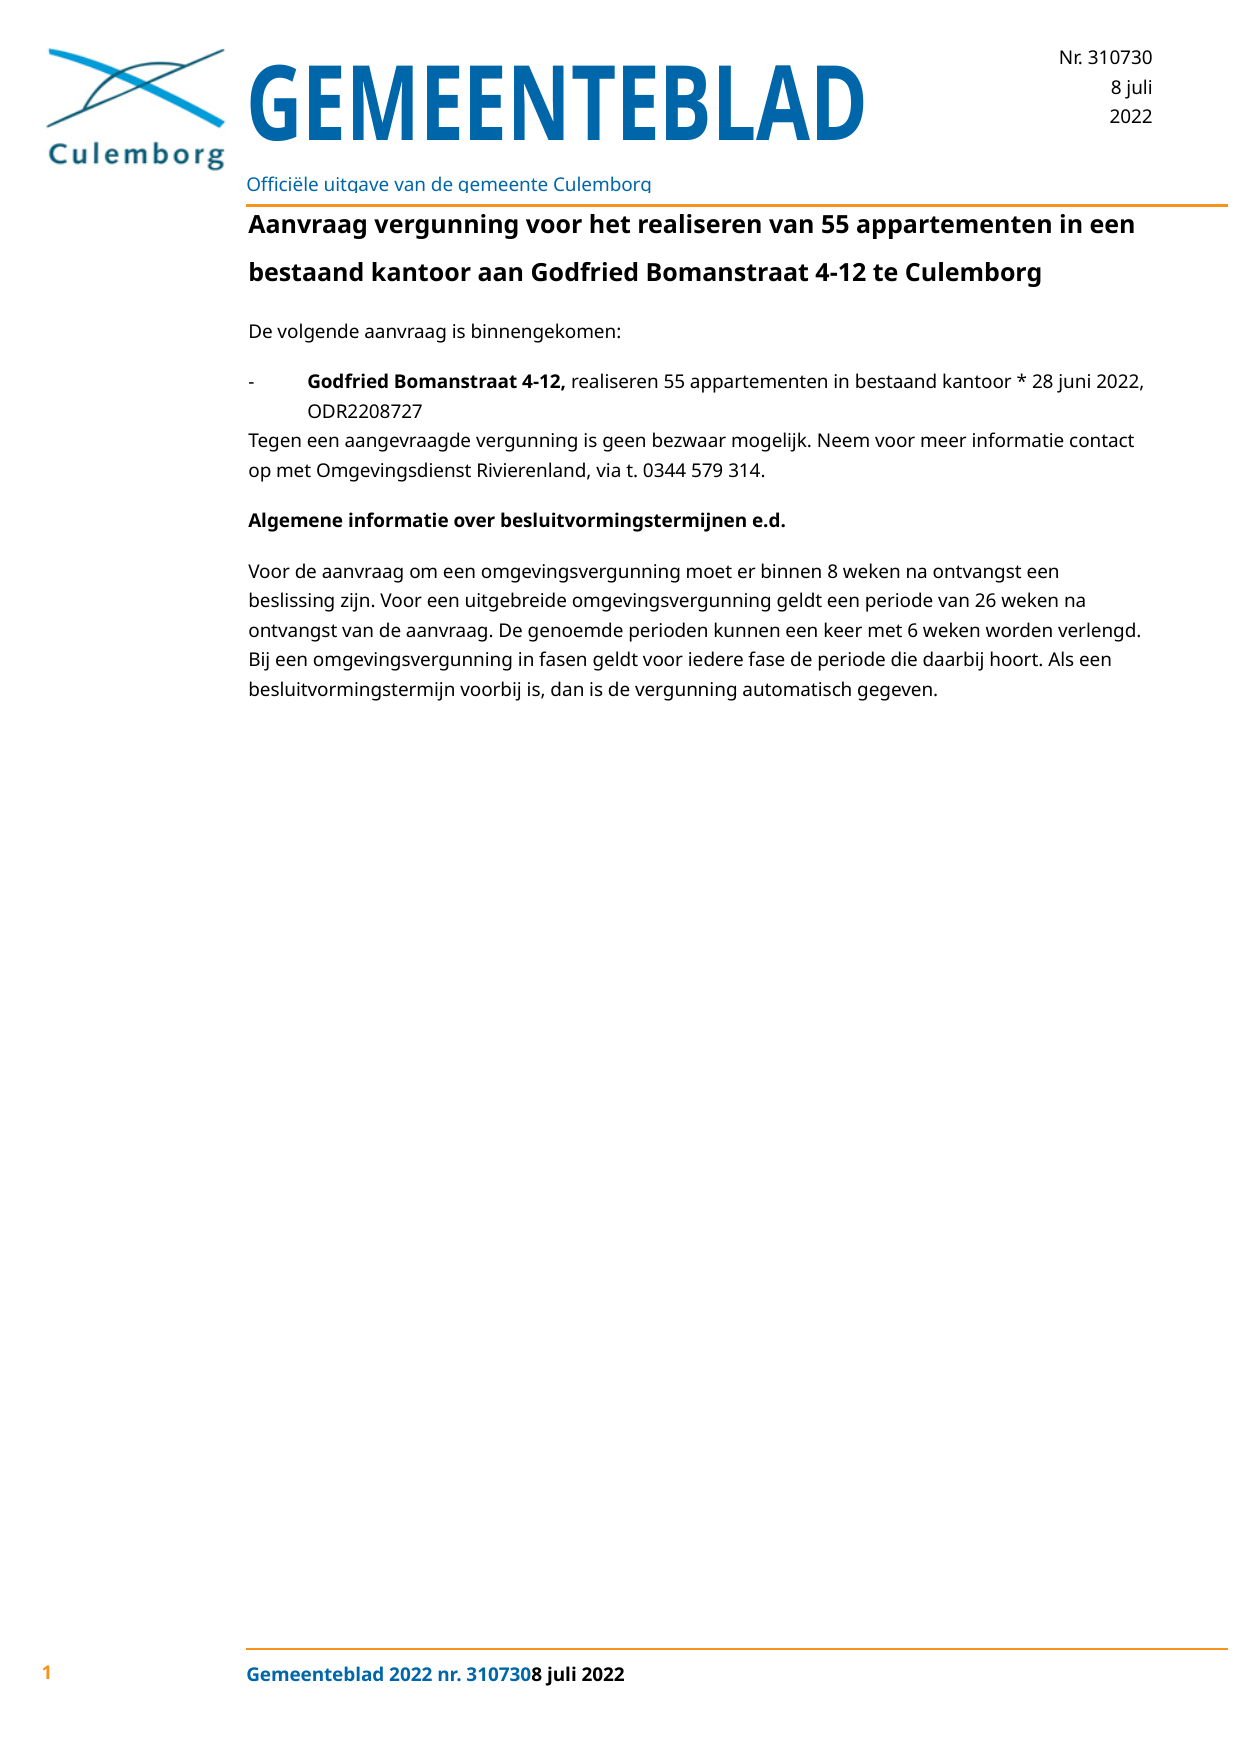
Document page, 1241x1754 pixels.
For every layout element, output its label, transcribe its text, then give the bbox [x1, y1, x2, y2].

picture [41, 47, 231, 172]
text Aanvraag vergunning voor het realiseren van 55 appartementen in een bestaand kantoor aan Godfried Bomanstraat 4-12 te Culemborg [248, 207, 1152, 288]
text Algemene informatie over besluitvormingstermijnen e.d. [248, 507, 1152, 533]
text Voor de aanvraag om een omgevingsvergunning moet er binnen 8 weken na ontvangst een beslissing zijn. Voor een uitgebreide omgevingsvergunning geldt een periode van 26 weken na ontvangst van de aanvraag. De genoemde perioden kunnen een keer met 6 weken worden verlengd. Bij een omgevingsvergunning in fasen geldt voor iedere fase de periode die daarbij hoort. Als een besluitvormingstermijn voorbij is, dan is de vergunning automatisch gegeven. [248, 558, 1152, 702]
list Godfried Bomanstraat 4-12, realiseren 55 appartementen in bestaand kantoor * 28 juni 2022, ODR2208727 [248, 368, 1152, 424]
text Tegen een aangevraagde vergunning is geen bezwaar mogelijk. Neem voor meer informatie contact op met Omgevingsdienst Rivierenland, via t. 0344 579 314. [248, 427, 1152, 483]
text De volgende aanvraag is binnengekomen: [248, 318, 1152, 344]
